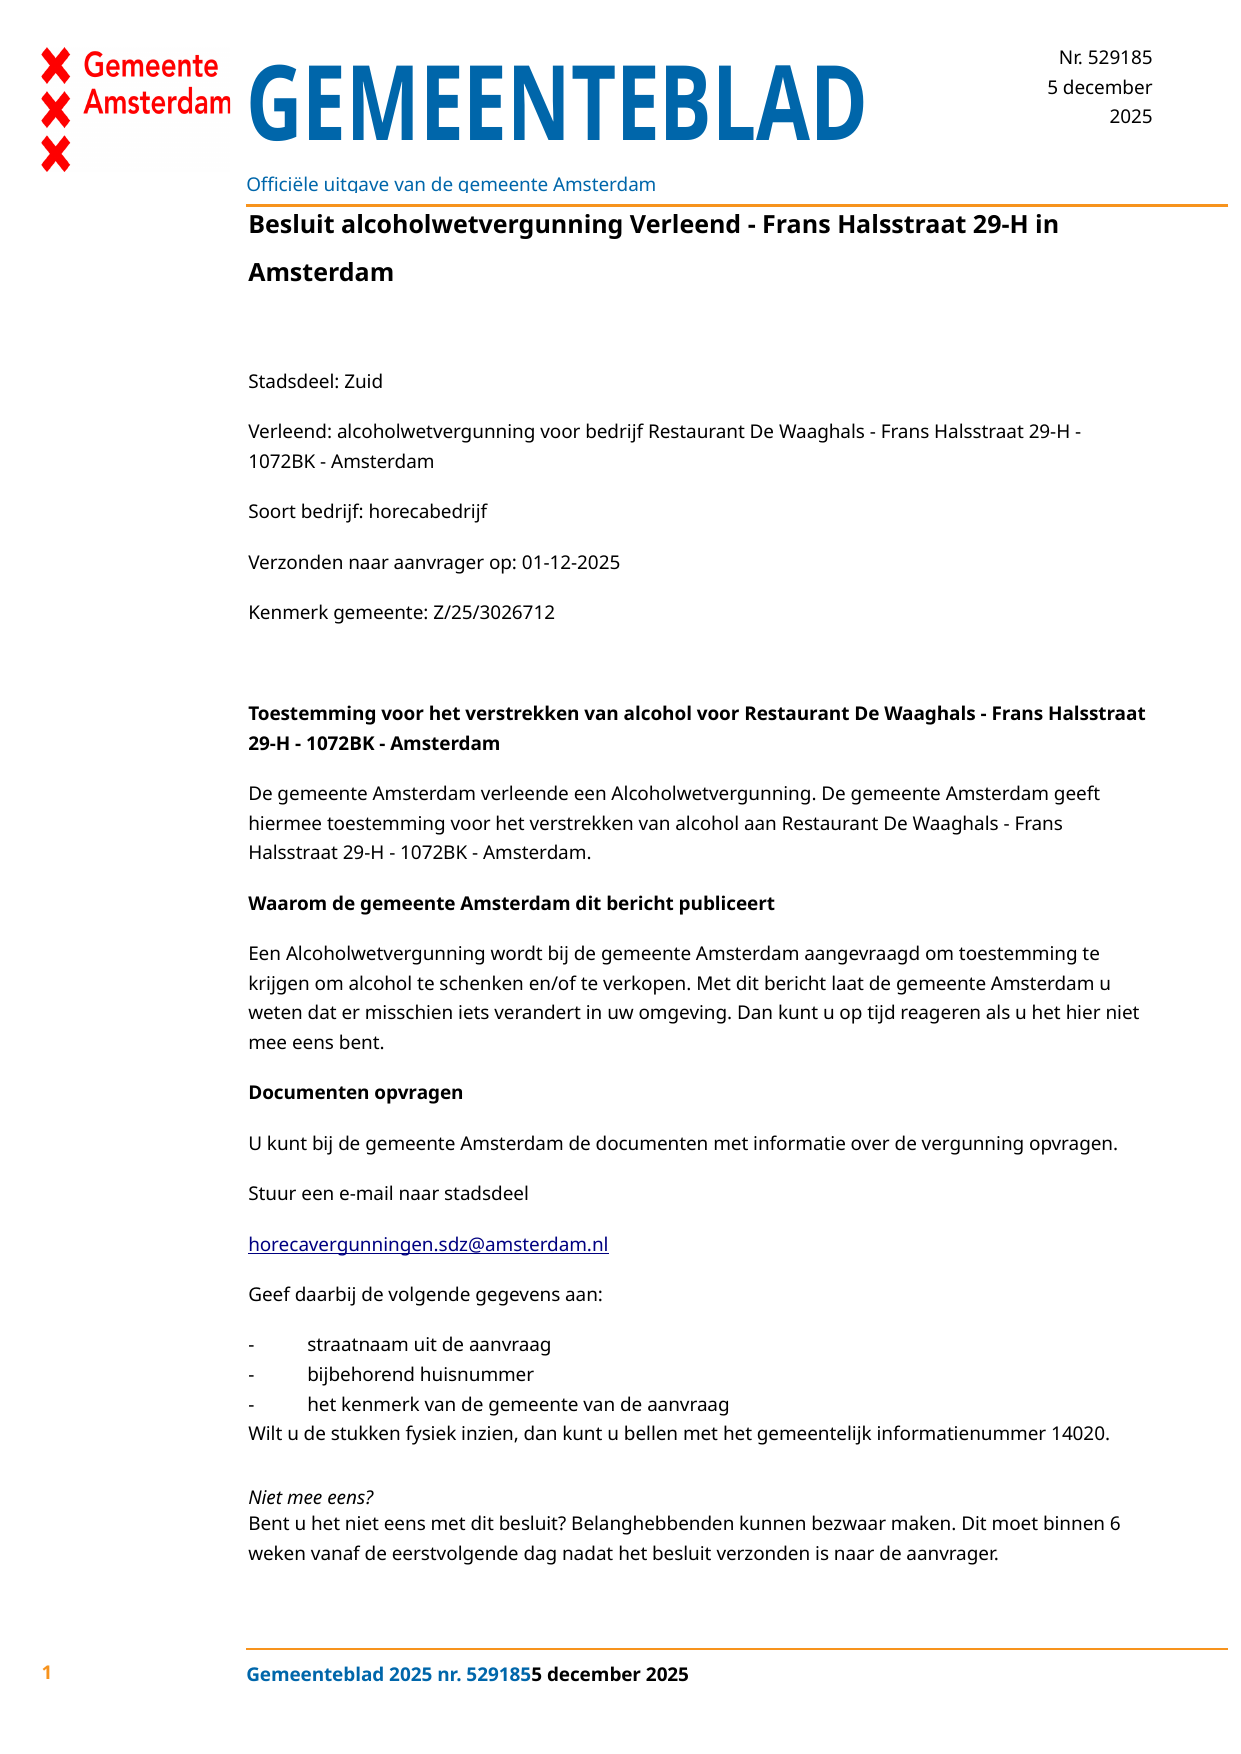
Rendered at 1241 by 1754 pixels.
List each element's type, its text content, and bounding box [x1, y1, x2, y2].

text Kenmerk gemeente: Z/25/3026712 [248, 599, 1152, 625]
text Stuur een e-mail naar stadsdeel [248, 1180, 1152, 1206]
text Een Alcoholwetvergunning wordt bij de gemeente Amsterdam aangevraagd om toestemming te krijgen om alcohol te schenken en/of te verkopen. Met dit bericht laat de gemeente Amsterdam u weten dat er misschien iets verandert in uw omgeving. Dan kunt u op tijd reageren als u het hier niet mee eens bent. [248, 940, 1152, 1055]
text Waarom de gemeente Amsterdam dit bericht publiceert [248, 890, 1152, 916]
text Soort bedrijf: horecabedrijf [248, 499, 1152, 524]
text De gemeente Amsterdam verleende een Alcoholwetvergunning. De gemeente Amsterdam geeft hiermee toestemming voor het verstrekken van alcohol aan Restaurant De Waaghals - Frans Halsstraat 29-H - 1072BK - Amsterdam. [248, 780, 1152, 865]
text Niet mee eens? [248, 1484, 1152, 1510]
text Verleend: alcoholwetvergunning voor bedrijf Restaurant De Waaghals - Frans Halsstraat 29-H - 1072BK - Amsterdam [248, 419, 1152, 474]
text Besluit alcoholwetvergunning Verleend - Frans Halsstraat 29-H in Amsterdam [248, 207, 1152, 288]
list bijbehorend huisnummer [248, 1361, 1152, 1387]
list het kenmerk van de gemeente van de aanvraag [248, 1391, 1152, 1417]
text U kunt bij de gemeente Amsterdam de documenten met informatie over de vergunning opvragen. [248, 1130, 1152, 1156]
text Geef daarbij de volgende gegevens aan: [248, 1281, 1152, 1307]
list straatnaam uit de aanvraag [248, 1332, 1152, 1357]
text Stadsdeel: Zuid [248, 368, 1152, 394]
text Verzonden naar aanvrager op: 01-12-2025 [248, 549, 1152, 575]
text Wilt u de stukken fysiek inzien, dan kunt u bellen met het gemeentelijk informatienummer 14020. [248, 1420, 1152, 1446]
text Documenten opvragen [248, 1079, 1152, 1105]
picture [41, 47, 231, 172]
text Toestemming voor het verstrekken van alcohol voor Restaurant De Waaghals - Frans Halsstraat 29-H - 1072BK - Amsterdam [248, 700, 1152, 756]
text Bent u het niet eens met dit besluit? Belanghebbenden kunnen bezwaar maken. Dit moet binnen 6 weken vanaf de eerstvolgende dag nadat het besluit verzonden is naar de aanvrager. [248, 1510, 1152, 1565]
text horecavergunningen.sdz@amsterdam.nl [248, 1231, 1152, 1257]
